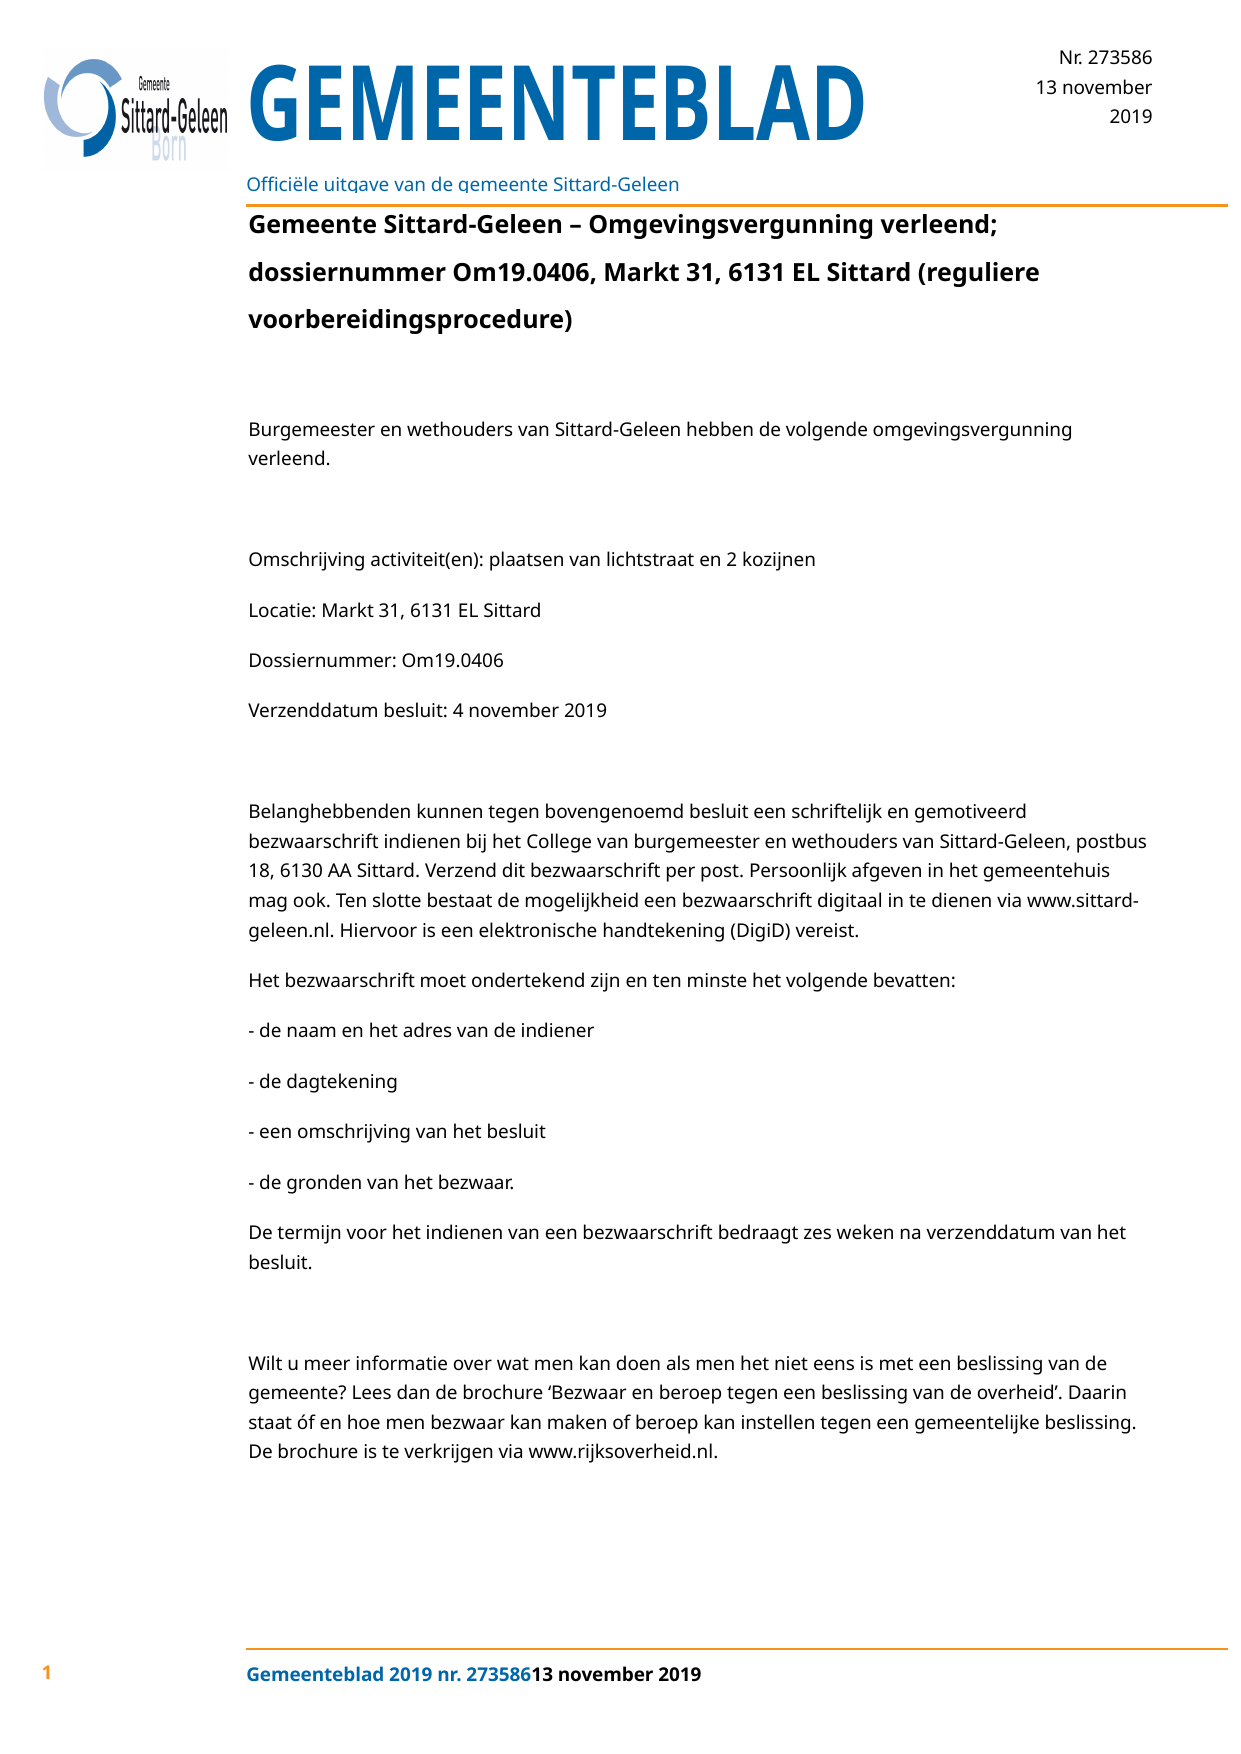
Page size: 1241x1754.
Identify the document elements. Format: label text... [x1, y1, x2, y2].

text Belanghebbenden kunnen tegen bovengenoemd besluit een schriftelijk en gemotiveerd bezwaarschrift indienen bij het College van burgemeester en wethouders van Sittard-Geleen, postbus 18, 6130 AA Sittard. Verzend dit bezwaarschrift per post. Persoonlijk afgeven in het gemeentehuis mag ook. Ten slotte bestaat de mogelijkheid een bezwaarschrift digitaal in te dienen via www.sittard-geleen.nl. Hiervoor is een elektronische handtekening (DigiD) vereist. [248, 798, 1152, 942]
text - de naam en het adres van de indiener [248, 1018, 1152, 1043]
text Dossiernummer: Om19.0406 [248, 647, 1152, 673]
text Wilt u meer informatie over wat men kan doen als men het niet eens is met een beslissing van de gemeente? Lees dan de brochure ‘Bezwaar en beroep tegen een beslissing van de overheid’. Daarin staat óf en hoe men bezwaar kan maken of beroep kan instellen tegen een gemeentelijke beslissing. De brochure is te verkrijgen via www.rijksoverheid.nl. [248, 1350, 1152, 1464]
text - de dagtekening [248, 1068, 1152, 1094]
text Locatie: Markt 31, 6131 EL Sittard [248, 597, 1152, 622]
text Het bezwaarschrift moet ondertekend zijn en ten minste het volgende bevatten: [248, 967, 1152, 993]
text - de gronden van het bezwaar. [248, 1169, 1152, 1194]
text Gemeente Sittard-Geleen – Omgevingsvergunning verleend; dossiernummer Om19.0406, Markt 31, 6131 EL Sittard (reguliere voorbereidingsprocedure) [248, 207, 1152, 336]
text Verzenddatum besluit: 4 november 2019 [248, 698, 1152, 723]
text - een omschrijving van het besluit [248, 1118, 1152, 1144]
text Omschrijving activiteit(en): plaatsen van lichtstraat en 2 kozijnen [248, 546, 1152, 572]
picture [41, 47, 231, 172]
text De termijn voor het indienen van een bezwaarschrift bedraagt zes weken na verzenddatum van het besluit. [248, 1219, 1152, 1274]
text Burgemeester en wethouders van Sittard-Geleen hebben de volgende omgevingsvergunning verleend. [248, 416, 1152, 471]
